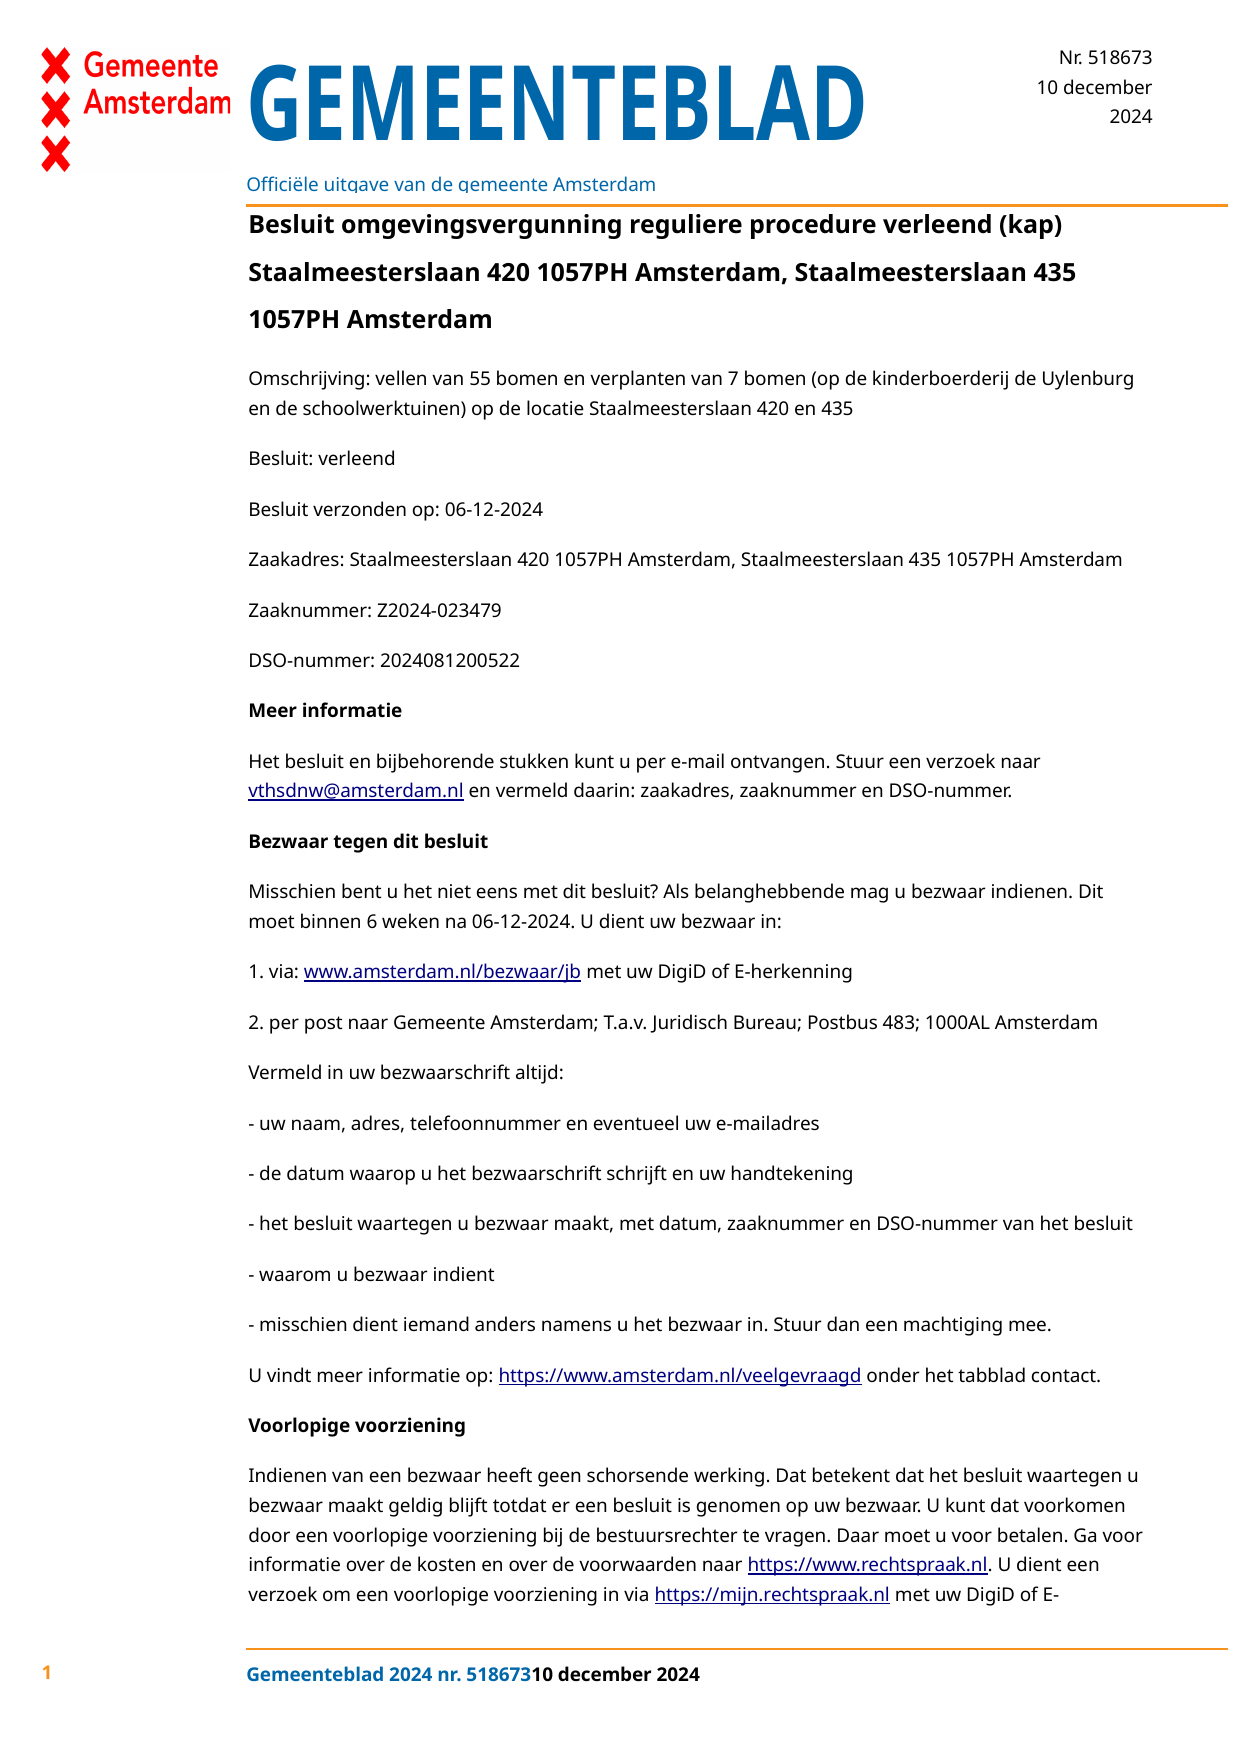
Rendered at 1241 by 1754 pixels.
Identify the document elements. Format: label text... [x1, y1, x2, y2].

text Vermeld in uw bezwaarschrift altijd: [248, 1059, 1152, 1085]
text Misschien bent u het niet eens met dit besluit? Als belanghebbende mag u bezwaar indienen. Dit moet binnen 6 weken na 06-12-2024. U dient uw bezwaar in: [248, 878, 1152, 934]
text Zaakadres: Staalmeesterslaan 420 1057PH Amsterdam, Staalmeesterslaan 435 1057PH Amsterdam [248, 546, 1152, 572]
text Het besluit en bijbehorende stukken kunt u per e-mail ontvangen. Stuur een verzoek naar vthsdnw@amsterdam.nl en vermeld daarin: zaakadres, zaaknummer en DSO-nummer. [248, 748, 1152, 803]
picture [41, 47, 231, 172]
text - waarom u bezwaar indient [248, 1261, 1152, 1287]
text 2. per post naar Gemeente Amsterdam; T.a.v. Juridisch Bureau; Postbus 483; 1000AL Amsterdam [248, 1009, 1152, 1034]
text - uw naam, adres, telefoonnummer en eventueel uw e-mailadres [248, 1110, 1152, 1135]
text - het besluit waartegen u bezwaar maakt, met datum, zaaknummer en DSO-nummer van het besluit [248, 1211, 1152, 1236]
text Besluit: verleend [248, 446, 1152, 471]
text Besluit omgevingsvergunning reguliere procedure verleend (kap) Staalmeesterslaan 420 1057PH Amsterdam, Staalmeesterslaan 435 1057PH Amsterdam [248, 207, 1152, 336]
text U vindt meer informatie op: https://www.amsterdam.nl/veelgevraagd onder het tabblad contact. [248, 1362, 1152, 1387]
text Indienen van een bezwaar heeft geen schorsende werking. Dat betekent dat het besluit waartegen u bezwaar maakt geldig blijft totdat er een besluit is genomen op uw bezwaar. U kunt dat voorkomen door een voorlopige voorziening bij de bestuursrechter te vragen. Daar moet u voor betalen. Ga voor informatie over de kosten en over de voorwaarden naar https://www.rechtspraak.nl. U dient een verzoek om een voorlopige voorziening in via https://mijn.rechtspraak.nl met uw DigiD of E- [248, 1463, 1152, 1607]
text Meer informatie [248, 698, 1152, 723]
text Zaaknummer: Z2024-023479 [248, 597, 1152, 622]
text 1. via: www.amsterdam.nl/bezwaar/jb met uw DigiD of E-herkenning [248, 958, 1152, 984]
text - misschien dient iemand anders namens u het bezwaar in. Stuur dan een machtiging mee. [248, 1311, 1152, 1337]
text DSO-nummer: 2024081200522 [248, 647, 1152, 673]
text Voorlopige voorziening [248, 1412, 1152, 1438]
text Besluit verzonden op: 06-12-2024 [248, 496, 1152, 522]
text Bezwaar tegen dit besluit [248, 828, 1152, 854]
text - de datum waarop u het bezwaarschrift schrijft en uw handtekening [248, 1160, 1152, 1186]
text Omschrijving: vellen van 55 bomen en verplanten van 7 bomen (op de kinderboerderij de Uylenburg en de schoolwerktuinen) op de locatie Staalmeesterslaan 420 en 435 [248, 366, 1152, 421]
